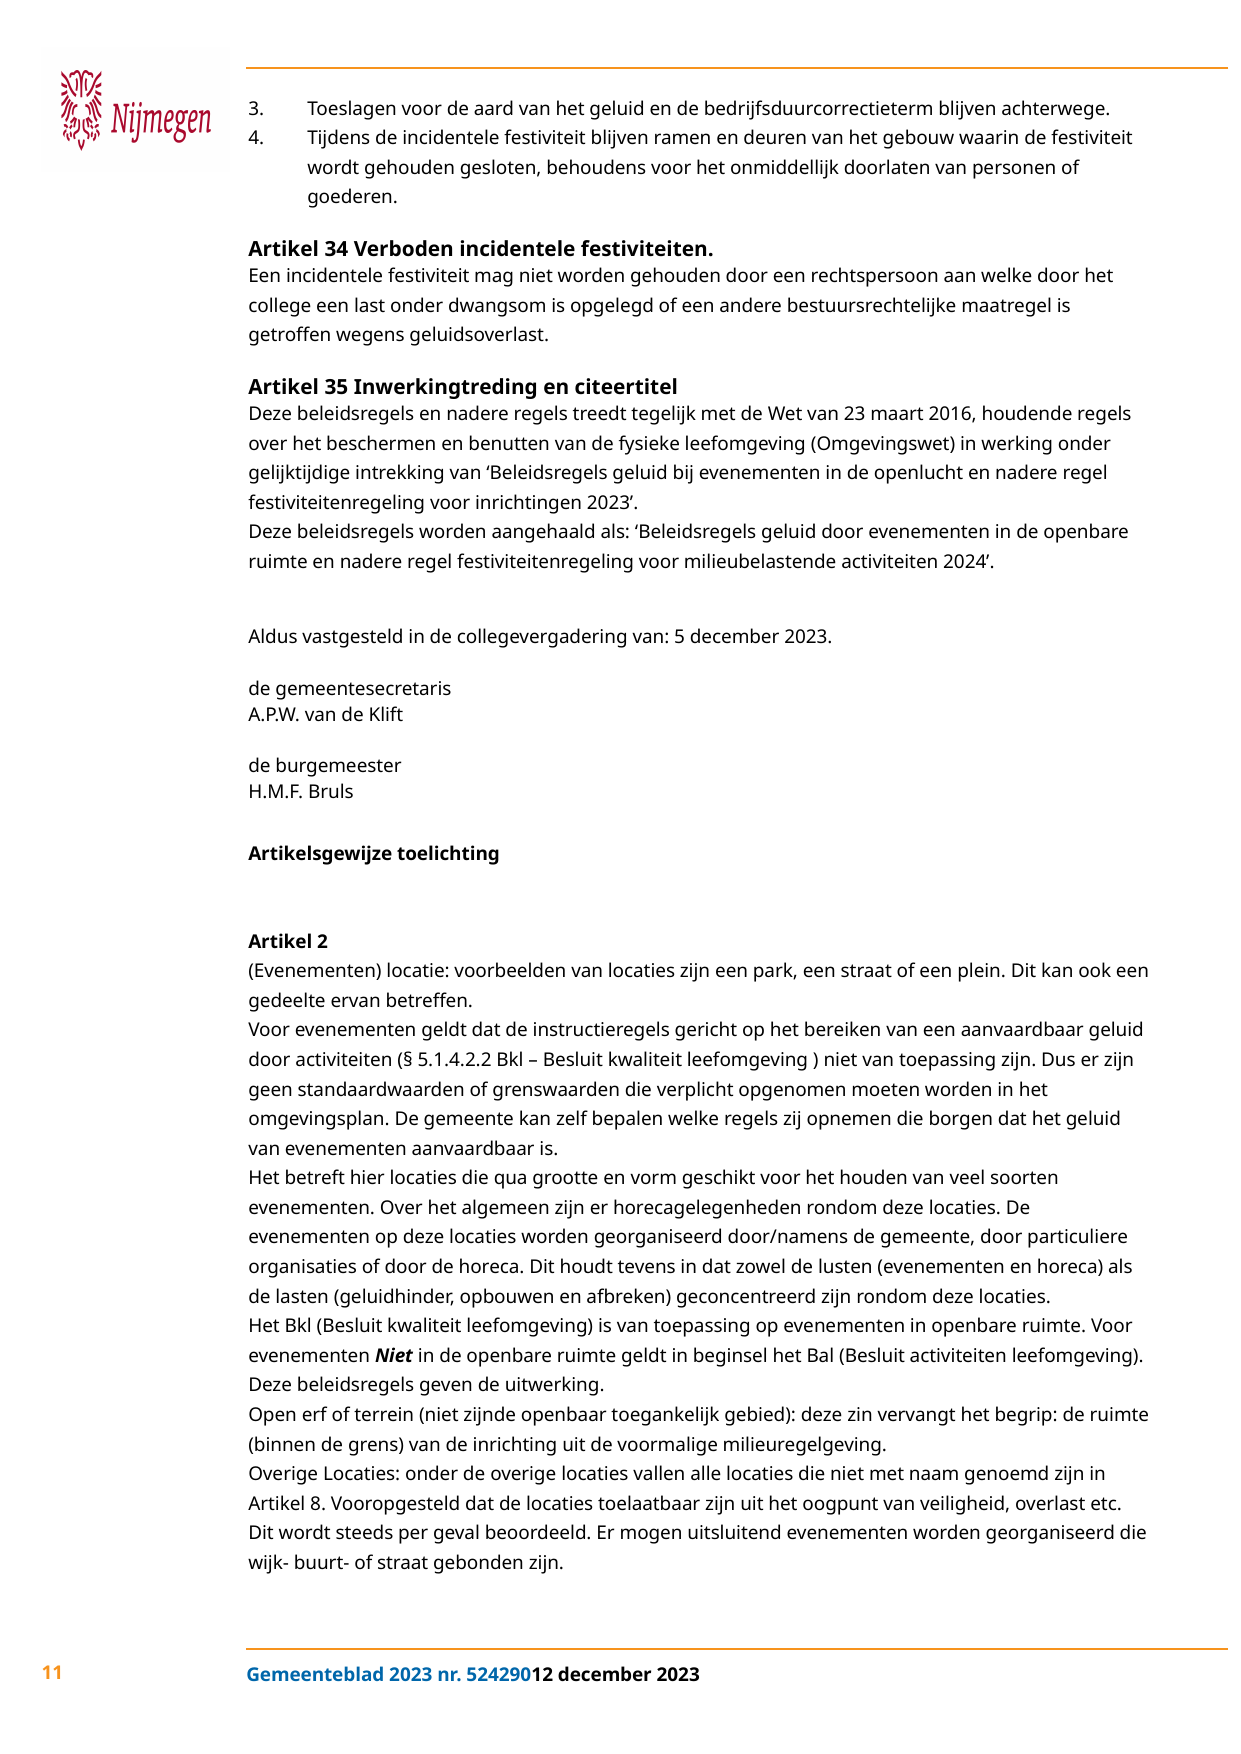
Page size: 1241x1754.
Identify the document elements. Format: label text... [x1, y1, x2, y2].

text Overige Locaties: onder de overige locaties vallen alle locaties die niet met naam genoemd zijn in Artikel 8. Vooropgesteld dat de locaties toelaatbaar zijn uit het oogpunt van veiligheid, overlast etc. Dit wordt steeds per geval beoordeeld. Er mogen uitsluitend evenementen worden georganiseerd die wijk- buurt- of straat gebonden zijn. [248, 1460, 1152, 1575]
list Tijdens de incidentele festiviteit blijven ramen en deuren van het gebouw waarin de festiviteit wordt gehouden gesloten, behoudens voor het onmiddellijk doorlaten van personen of goederen. [248, 124, 1152, 209]
text Artikel 35 Inwerkingtreding en citeertitel [248, 372, 1152, 400]
text A.P.W. van de Klift [248, 701, 1152, 726]
text Deze beleidsregels worden aangehaald als: ‘Beleidsregels geluid door evenementen in de openbare ruimte en nadere regel festiviteitenregeling voor milieubelastende activiteiten 2024’. [248, 519, 1152, 574]
text de burgemeester [248, 752, 1152, 778]
text Artikel 2 [248, 928, 1152, 953]
text Het Bkl (Besluit kwaliteit leefomgeving) is van toepassing op evenementen in openbare ruimte. Voor evenementen Niet in de openbare ruimte geldt in beginsel het Bal (Besluit activiteiten leefomgeving). Deze beleidsregels geven de uitwerking. [248, 1312, 1152, 1397]
text Een incidentele festiviteit mag niet worden gehouden door een rechtspersoon aan welke door het college een last onder dwangsom is opgelegd of een andere bestuursrechtelijke maatregel is getroffen wegens geluidsoverlast. [248, 262, 1152, 347]
list Toeslagen voor de aard van het geluid en de bedrijfsduurcorrectieterm blijven achterwege. [248, 95, 1152, 121]
text Artikel 34 Verboden incidentele festiviteiten. [248, 234, 1152, 262]
text H.M.F. Bruls [248, 778, 1152, 804]
text de gemeentesecretaris [248, 675, 1152, 701]
text Het betreft hier locaties die qua grootte en vorm geschikt voor het houden van veel soorten evenementen. Over het algemeen zijn er horecagelegenheden rondom deze locaties. De evenementen op deze locaties worden georganiseerd door/namens de gemeente, door particuliere organisaties of door de horeca. Dit houdt tevens in dat zowel de lusten (evenementen en horeca) als de lasten (geluidhinder, opbouwen en afbreken) geconcentreerd zijn rondom deze locaties. [248, 1164, 1152, 1308]
text Aldus vastgesteld in de collegevergadering van: 5 december 2023. [248, 623, 1152, 649]
text Deze beleidsregels en nadere regels treedt tegelijk met de Wet van 23 maart 2016, houdende regels over het beschermen en benutten van de fysieke leefomgeving (Omgevingswet) in werking onder gelijktijdige intrekking van ‘Beleidsregels geluid bij evenementen in de openlucht en nadere regel festiviteitenregeling voor inrichtingen 2023’. [248, 400, 1152, 515]
text Voor evenementen geldt dat de instructieregels gericht op het bereiken van een aanvaardbaar geluid door activiteiten (§ 5.1.4.2.2 Bkl – Besluit kwaliteit leefomgeving ) niet van toepassing zijn. Dus er zijn geen standaardwaarden of grenswaarden die verplicht opgenomen moeten worden in het omgevingsplan. De gemeente kan zelf bepalen welke regels zij opnemen die borgen dat het geluid van evenementen aanvaardbaar is. [248, 1017, 1152, 1161]
text (Evenementen) locatie: voorbeelden van locaties zijn een park, een straat of een plein. Dit kan ook een gedeelte ervan betreffen. [248, 957, 1152, 1013]
picture [41, 47, 231, 172]
text Artikelsgewijze toelichting [248, 829, 1152, 869]
text Open erf of terrein (niet zijnde openbaar toegankelijk gebied): deze zin vervangt het begrip: de ruimte (binnen de grens) van de inrichting uit de voormalige milieuregelgeving. [248, 1401, 1152, 1456]
